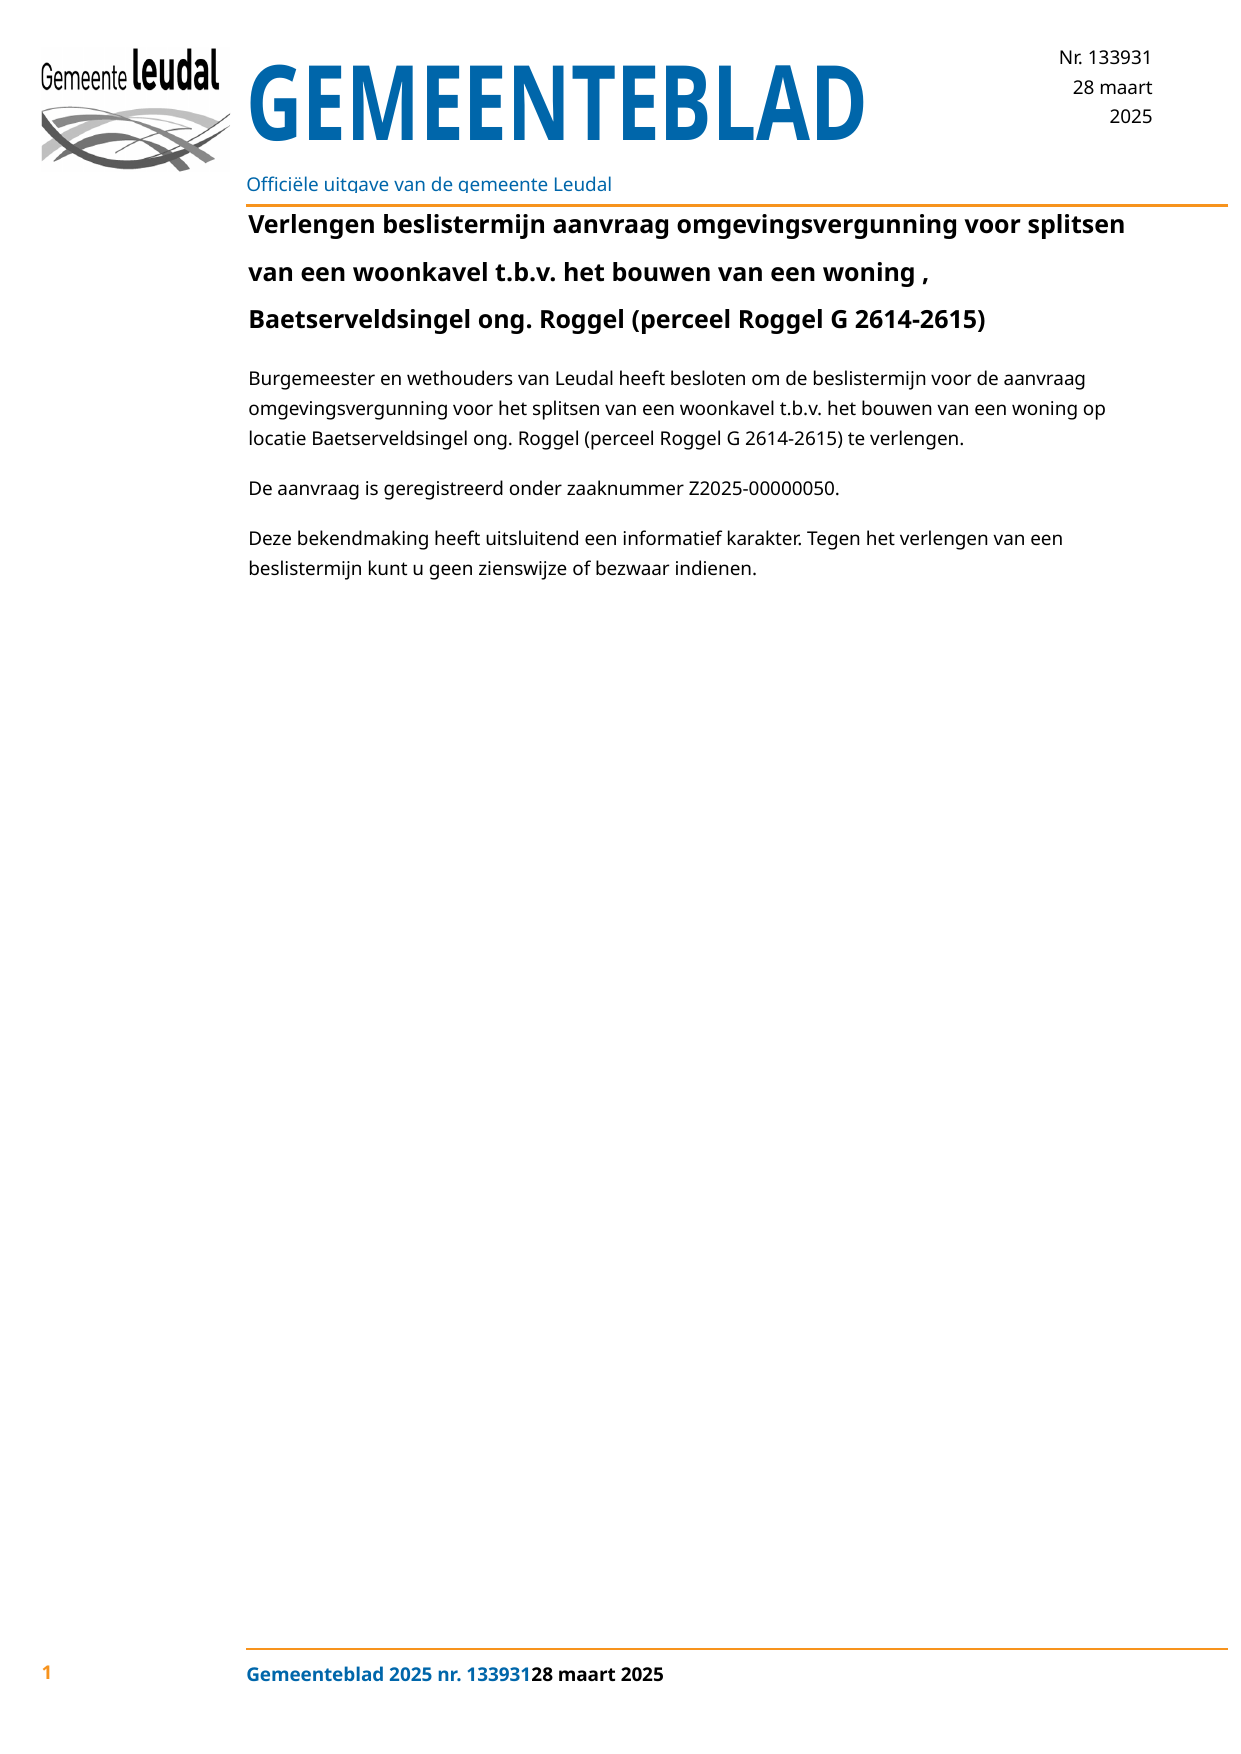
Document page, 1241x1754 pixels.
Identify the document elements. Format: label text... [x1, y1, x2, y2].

text Burgemeester en wethouders van Leudal heeft besloten om de beslistermijn voor de aanvraag omgevingsvergunning voor het splitsen van een woonkavel t.b.v. het bouwen van een woning op locatie Baetserveldsingel ong. Roggel (perceel Roggel G 2614-2615) te verlengen. [248, 366, 1152, 450]
text Verlengen beslistermijn aanvraag omgevingsvergunning voor splitsen van een woonkavel t.b.v. het bouwen van een woning , Baetserveldsingel ong. Roggel (perceel Roggel G 2614-2615) [248, 207, 1152, 336]
picture [41, 47, 231, 172]
text Deze bekendmaking heeft uitsluitend een informatief karakter. Tegen het verlengen van een beslistermijn kunt u geen zienswijze of bezwaar indienen. [248, 526, 1152, 581]
text De aanvraag is geregistreerd onder zaaknummer Z2025-00000050. [248, 475, 1152, 501]
